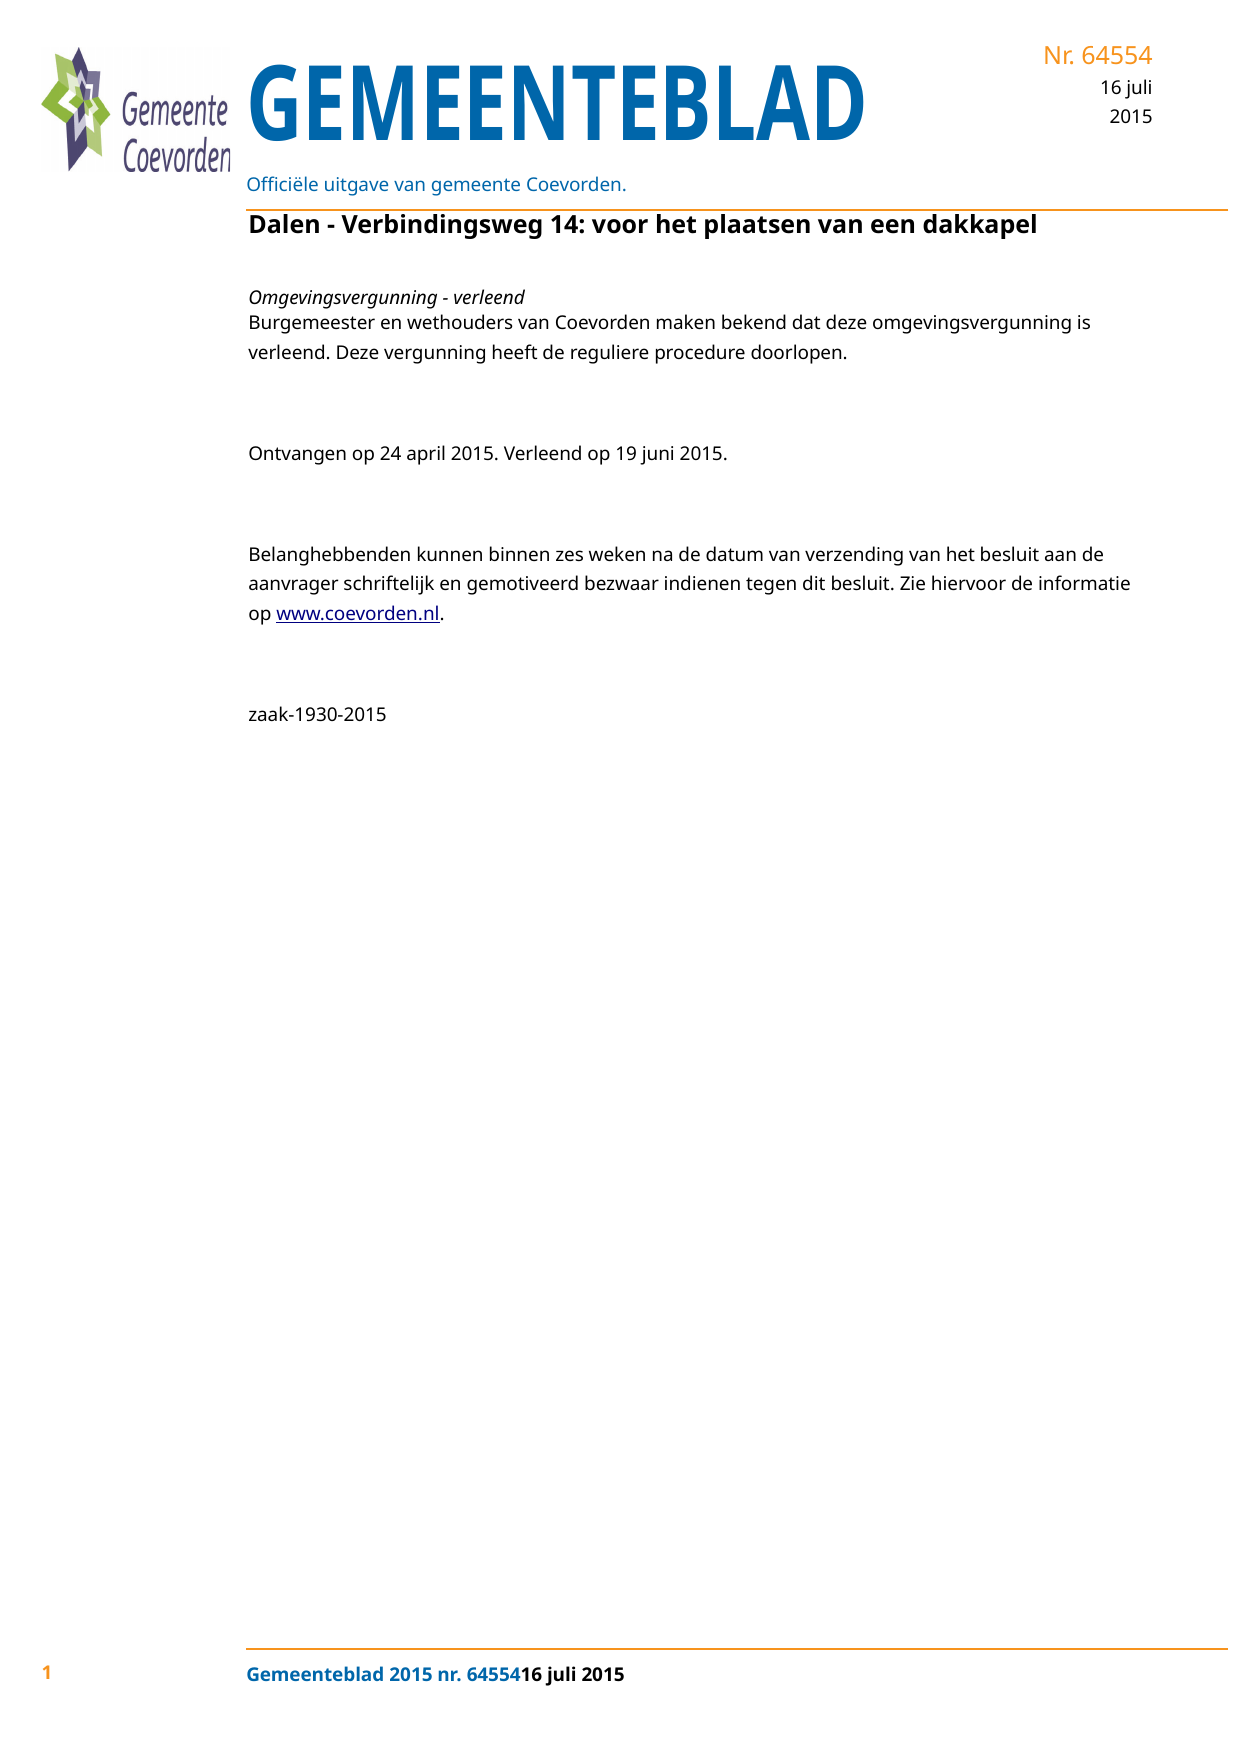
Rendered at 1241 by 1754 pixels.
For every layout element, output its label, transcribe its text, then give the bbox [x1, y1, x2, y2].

picture [41, 47, 231, 172]
text Belanghebbenden kunnen binnen zes weken na de datum van verzending van het besluit aan de aanvrager schriftelijk en gemotiveerd bezwaar indienen tegen dit besluit. Zie hiervoor de informatie op www.coevorden.nl. [248, 541, 1152, 626]
text Dalen - Verbindingsweg 14: voor het plaatsen van een dakkapel [248, 211, 1152, 241]
text zaak-1930-2015 [248, 701, 1152, 727]
text Burgemeester en wethouders van Coevorden maken bekend dat deze omgevingsvergunning is verleend. Deze vergunning heeft de reguliere procedure doorlopen. [248, 309, 1152, 365]
text Ontvangen op 24 april 2015. Verleend op 19 juni 2015. [248, 440, 1152, 466]
text Omgevingsvergunning - verleend [248, 284, 1152, 309]
